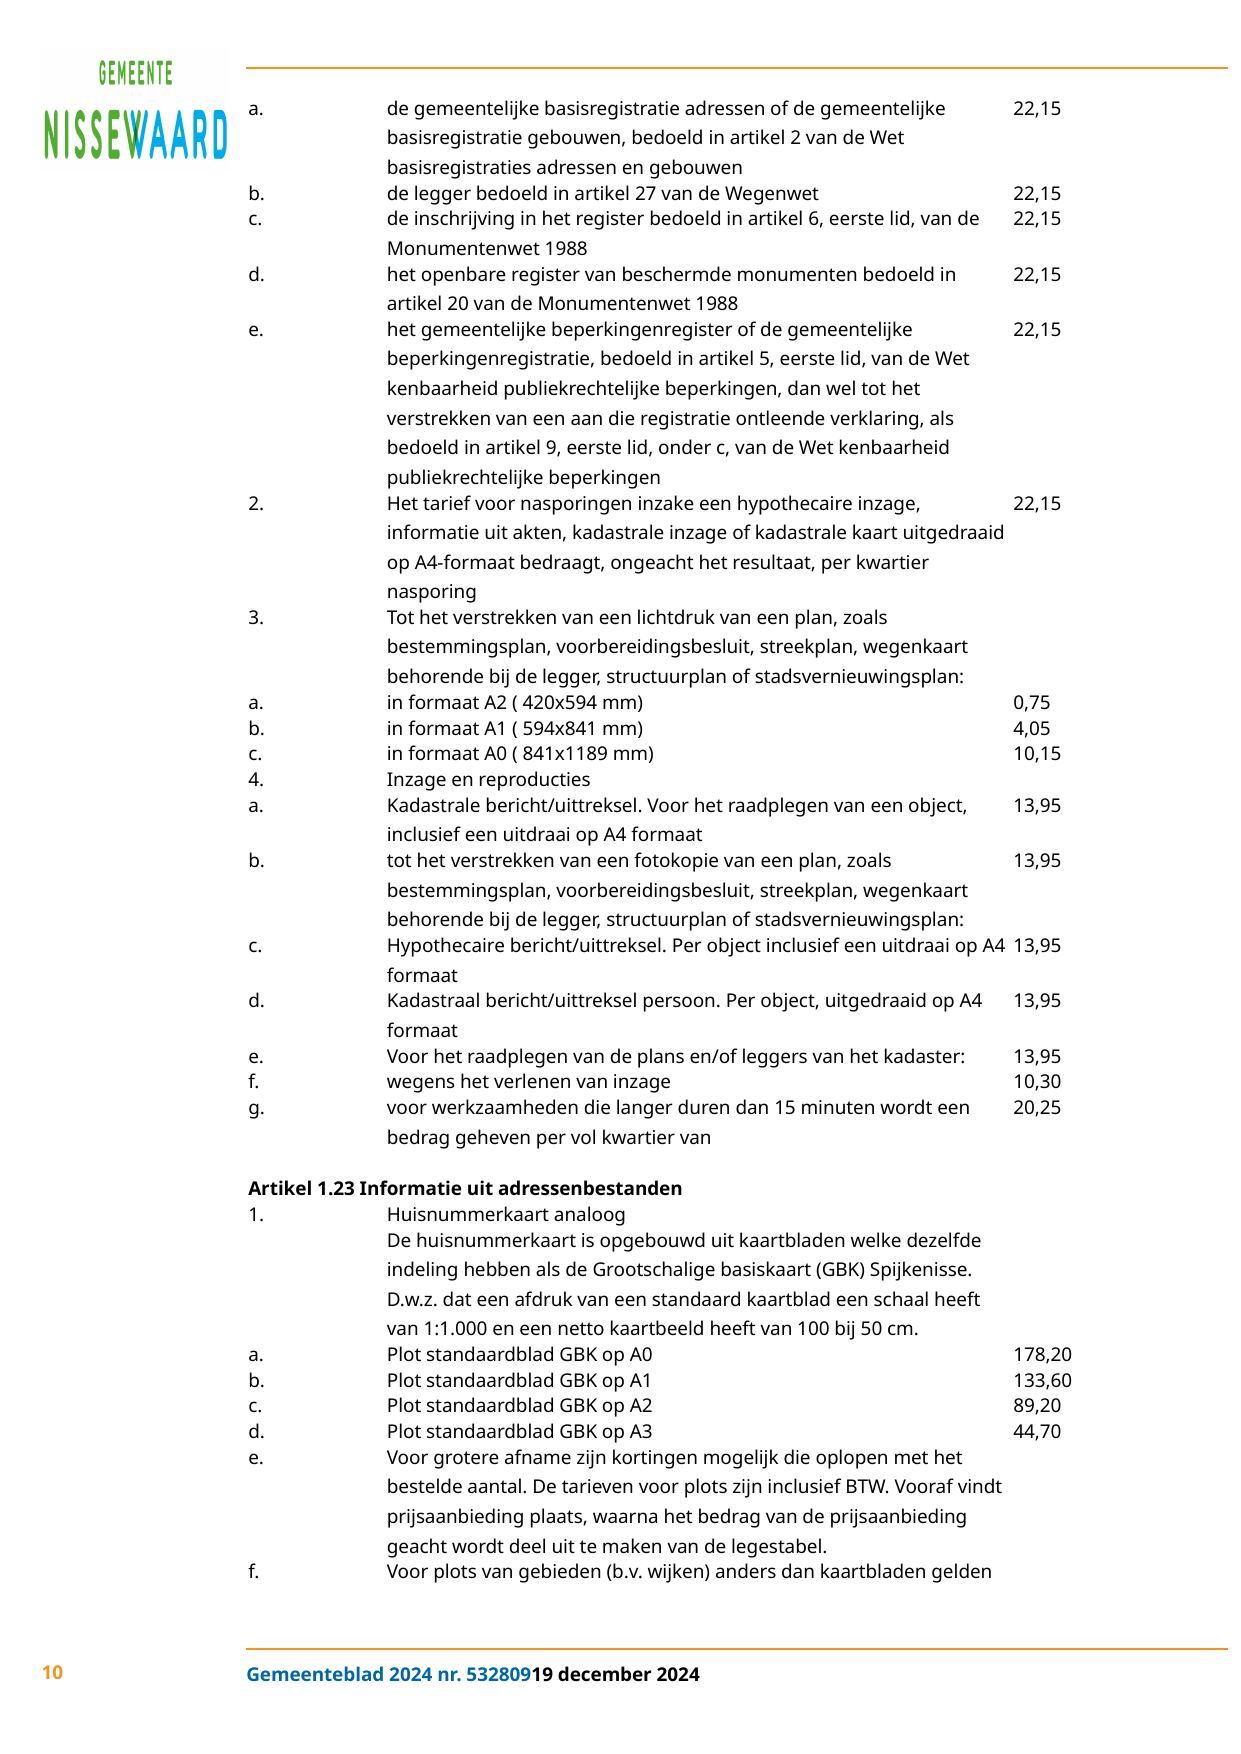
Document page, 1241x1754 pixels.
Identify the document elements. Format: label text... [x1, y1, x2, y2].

table_cell 178,20 [1013, 1341, 1152, 1367]
table_cell Voor het raadplegen van de plans en/of leggers van het kadaster: [387, 1043, 1013, 1068]
table_cell e. [248, 1444, 387, 1559]
table_cell [1013, 1227, 1152, 1341]
table_cell de legger bedoeld in artikel 27 van de Wegenwet [387, 180, 1013, 205]
table_cell 89,20 [1013, 1393, 1152, 1418]
table_cell [1013, 1559, 1152, 1584]
table_cell b. [248, 847, 387, 932]
table_cell [1013, 1444, 1152, 1559]
table_cell Artikel 1.23 Informatie uit adressenbestanden [248, 1175, 1013, 1201]
table_cell 4,05 [1013, 715, 1152, 741]
table_cell d. [248, 1419, 387, 1444]
table_cell c. [248, 741, 387, 766]
table_cell a. [248, 792, 387, 847]
table_cell 13,95 [1013, 932, 1152, 987]
table_cell Plot standaardblad GBK op A2 [387, 1393, 1013, 1418]
table_cell 44,70 [1013, 1419, 1152, 1444]
table_cell Kadastrale bericht/uittreksel. Voor het raadplegen van een object, inclusief een uitdraai op A4 formaat [387, 792, 1013, 847]
table_cell 13,95 [1013, 847, 1152, 932]
table_cell 2. [248, 490, 387, 604]
table_cell e. [248, 1043, 387, 1068]
table_cell d. [248, 988, 387, 1043]
table_cell 22,15 [1013, 205, 1152, 261]
table_cell 10,30 [1013, 1069, 1152, 1094]
table_cell Plot standaardblad GBK op A0 [387, 1341, 1013, 1367]
table_cell Plot standaardblad GBK op A1 [387, 1367, 1013, 1393]
table_cell a. [248, 95, 387, 180]
table_cell 133,60 [1013, 1367, 1152, 1393]
table_cell in formaat A1 ( 594x841 mm) [387, 715, 1013, 741]
table_cell 20,25 [1013, 1094, 1152, 1149]
table_cell a. [248, 689, 387, 715]
table_cell [1013, 766, 1152, 792]
table_cell b. [248, 715, 387, 741]
table_cell De huisnummerkaart is opgebouwd uit kaartbladen welke dezelfde indeling hebben als de Grootschalige basiskaart (GBK) Spijkenisse. D.w.z. dat een afdruk van een standaard kaartblad een schaal heeft van 1:1.000 en een netto kaartbeeld heeft van 100 bij 50 cm. [387, 1227, 1013, 1341]
table_cell Kadastraal bericht/uittreksel persoon. Per object, uitgedraaid op A4 formaat [387, 988, 1013, 1043]
table_cell e. [248, 316, 387, 490]
table_cell Voor plots van gebieden (b.v. wijken) anders dan kaartbladen gelden [387, 1559, 1013, 1584]
table_cell [1013, 1201, 1152, 1227]
table_cell b. [248, 180, 387, 205]
table_cell 4. [248, 766, 387, 792]
table_cell 0,75 [1013, 689, 1152, 715]
table_cell [1013, 1150, 1152, 1175]
table_cell tot het verstrekken van een fotokopie van een plan, zoals bestemmingsplan, voorbereidingsbesluit, streekplan, wegenkaart behorende bij de legger, structuurplan of stadsvernieuwingsplan: [387, 847, 1013, 932]
table_cell 22,15 [1013, 95, 1152, 180]
table_cell d. [248, 261, 387, 316]
table_cell in formaat A0 ( 841x1189 mm) [387, 741, 1013, 766]
table_cell 10,15 [1013, 741, 1152, 766]
table_cell g. [248, 1094, 387, 1149]
table_cell 22,15 [1013, 180, 1152, 205]
table_cell voor werkzaamheden die langer duren dan 15 minuten wordt een bedrag geheven per vol kwartier van [387, 1094, 1013, 1149]
table_cell het gemeentelijke beperkingenregister of de gemeentelijke beperkingenregistratie, bedoeld in artikel 5, eerste lid, van de Wet kenbaarheid publiekrechtelijke beperkingen, dan wel tot het verstrekken van een aan die registratie ontleende verklaring, als bedoeld in artikel 9, eerste lid, onder c, van de Wet kenbaarheid publiekrechtelijke beperkingen [387, 316, 1013, 490]
table_cell Tot het verstrekken van een lichtdruk van een plan, zoals bestemmingsplan, voorbereidingsbesluit, streekplan, wegenkaart behorende bij de legger, structuurplan of stadsvernieuwingsplan: [387, 604, 1013, 689]
table_cell f. [248, 1069, 387, 1094]
table_cell [1013, 1175, 1152, 1201]
table_cell b. [248, 1367, 387, 1393]
table_cell 3. [248, 604, 387, 689]
table_cell [248, 1150, 387, 1175]
table_cell de inschrijving in het register bedoeld in artikel 6, eerste lid, van de Monumentenwet 1988 [387, 205, 1013, 261]
table_cell 13,95 [1013, 792, 1152, 847]
table_cell Hypothecaire bericht/uittreksel. Per object inclusief een uitdraai op A4 formaat [387, 932, 1013, 987]
table_cell in formaat A2 ( 420x594 mm) [387, 689, 1013, 715]
table_cell c. [248, 205, 387, 261]
table_cell [248, 1227, 387, 1341]
table_cell 1. [248, 1201, 387, 1227]
table_cell [1013, 604, 1152, 689]
table_cell a. [248, 1341, 387, 1367]
table_cell c. [248, 1393, 387, 1418]
table_cell 13,95 [1013, 988, 1152, 1043]
table_cell Het tarief voor nasporingen inzake een hypothecaire inzage, informatie uit akten, kadastrale inzage of kadastrale kaart uitgedraaid op A4-formaat bedraagt, ongeacht het resultaat, per kwartier nasporing [387, 490, 1013, 604]
table_cell Huisnummerkaart analoog [387, 1201, 1013, 1227]
table_cell 22,15 [1013, 490, 1152, 604]
table_cell [387, 1150, 1013, 1175]
table_cell f. [248, 1559, 387, 1584]
table_cell de gemeentelijke basisregistratie adressen of de gemeentelijke basisregistratie gebouwen, bedoeld in artikel 2 van de Wet basisregistraties adressen en gebouwen [387, 95, 1013, 180]
table_cell Plot standaardblad GBK op A3 [387, 1419, 1013, 1444]
table_cell Voor grotere afname zijn kortingen mogelijk die oplopen met het bestelde aantal. De tarieven voor plots zijn inclusief BTW. Vooraf vindt prijsaanbieding plaats, waarna het bedrag van de prijsaanbieding geacht wordt deel uit te maken van de legestabel. [387, 1444, 1013, 1559]
table_cell 22,15 [1013, 316, 1152, 490]
table_cell het openbare register van beschermde monumenten bedoeld in artikel 20 van de Monumentenwet 1988 [387, 261, 1013, 316]
table_cell c. [248, 932, 387, 987]
table_cell 22,15 [1013, 261, 1152, 316]
picture [41, 47, 231, 172]
table_cell Inzage en reproducties [387, 766, 1013, 792]
table_cell 13,95 [1013, 1043, 1152, 1068]
table_cell wegens het verlenen van inzage [387, 1069, 1013, 1094]
